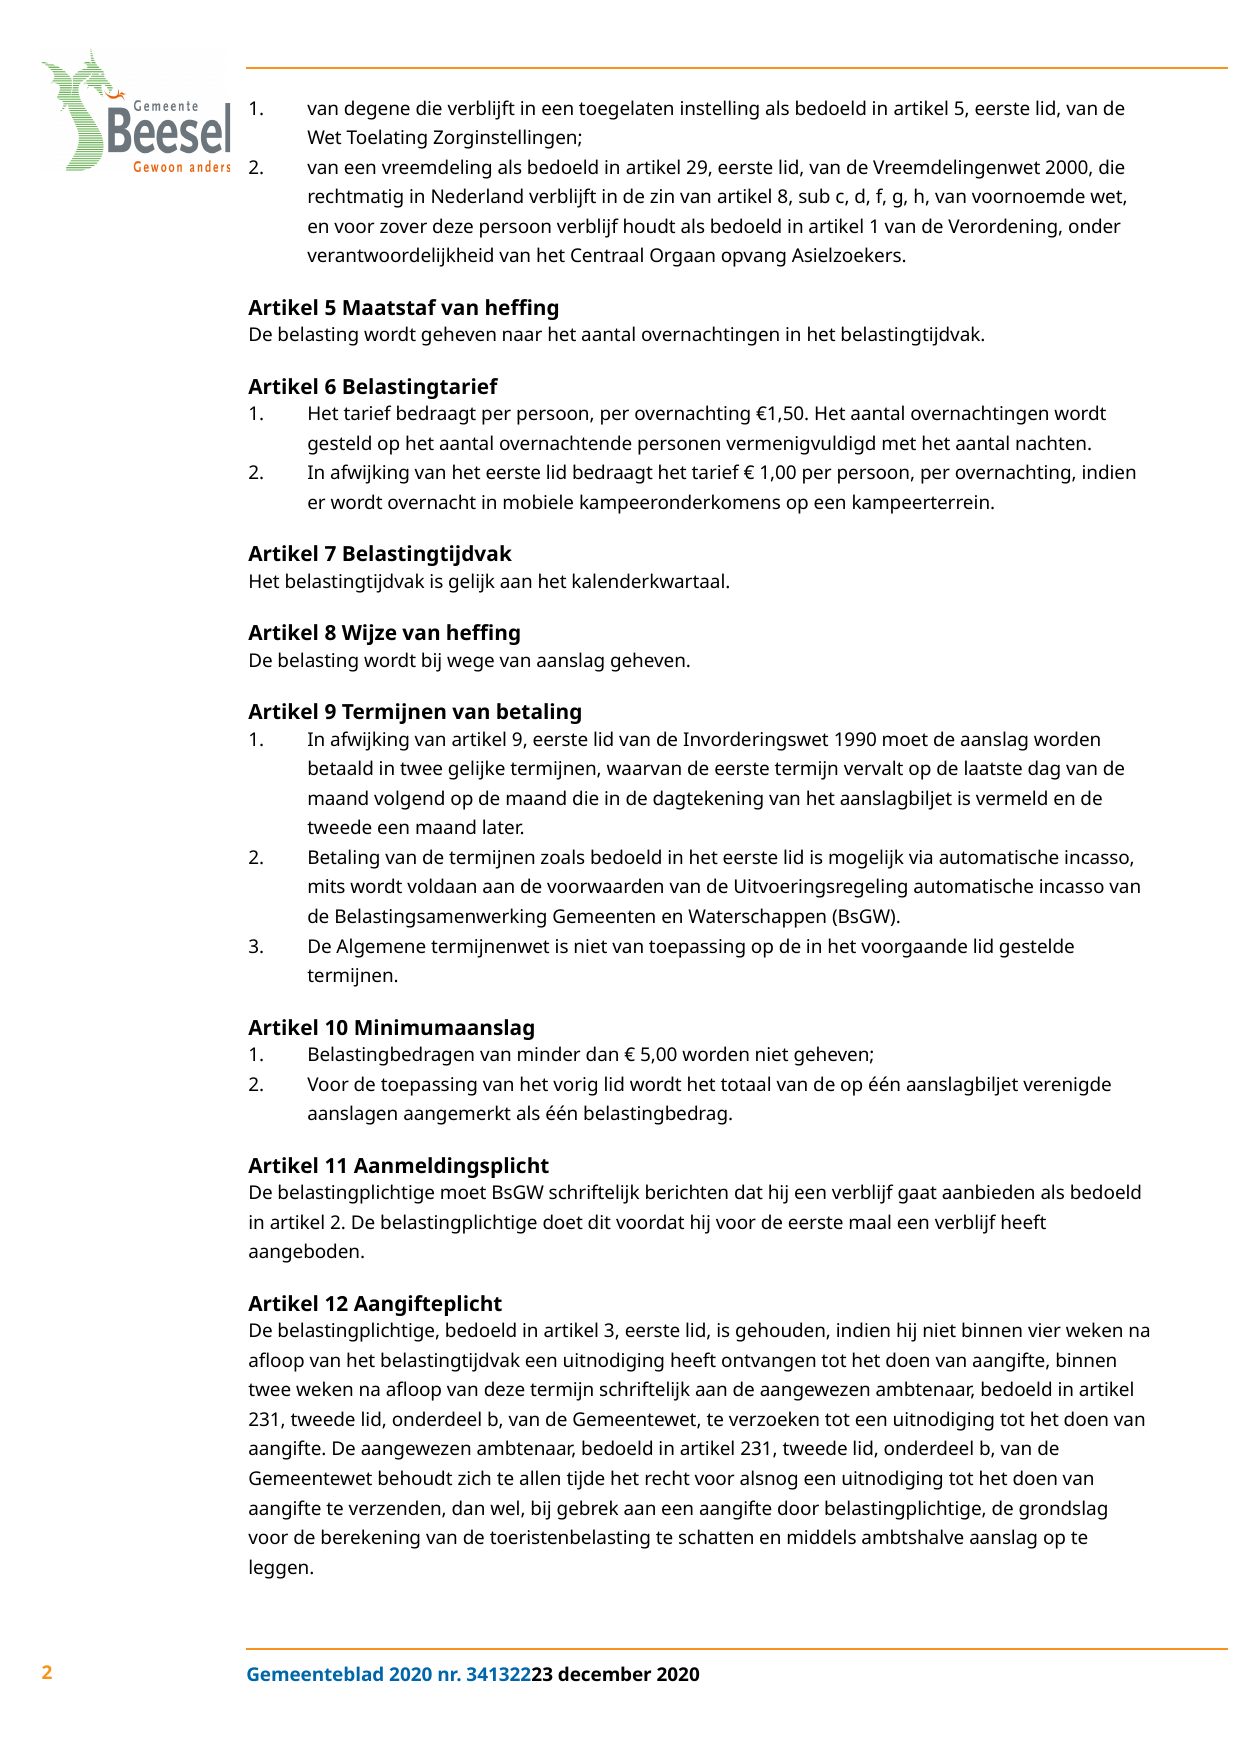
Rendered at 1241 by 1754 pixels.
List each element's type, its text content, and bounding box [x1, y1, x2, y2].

list Het tarief bedraagt per persoon, per overnachting €1,50. Het aantal overnachtingen wordt gesteld op het aantal overnachtende personen vermenigvuldigd met het aantal nachten. [248, 400, 1152, 456]
list van degene die verblijft in een toegelaten instelling als bedoeld in artikel 5, eerste lid, van de Wet Toelating Zorginstellingen; [248, 95, 1152, 150]
text Artikel 7 Belastingtijdvak [248, 539, 1152, 568]
text Artikel 12 Aangifteplicht [248, 1289, 1152, 1317]
picture [41, 47, 231, 172]
list In afwijking van artikel 9, eerste lid van de Invorderingswet 1990 moet de aanslag worden betaald in twee gelijke termijnen, waarvan de eerste termijn vervalt op de laatste dag van de maand volgend op de maand die in de dagtekening van het aanslagbiljet is vermeld en de tweede een maand later. [248, 726, 1152, 840]
text Het belastingtijdvak is gelijk aan het kalenderkwartaal. [248, 568, 1152, 594]
text De belastingplichtige moet BsGW schriftelijk berichten dat hij een verblijf gaat aanbieden als bedoeld in artikel 2. De belastingplichtige doet dit voordat hij voor de eerste maal een verblijf heeft aangeboden. [248, 1179, 1152, 1264]
text Artikel 5 Maatstaf van heffing [248, 293, 1152, 322]
list Belastingbedragen van minder dan € 5,00 worden niet geheven; [248, 1041, 1152, 1067]
list Betaling van de termijnen zoals bedoeld in het eerste lid is mogelijk via automatische incasso, mits wordt voldaan aan de voorwaarden van de Uitvoeringsregeling automatische incasso van de Belastingsamenwerking Gemeenten en Waterschappen (BsGW). [248, 844, 1152, 929]
list De Algemene termijnenwet is niet van toepassing op de in het voorgaande lid gestelde termijnen. [248, 933, 1152, 988]
text De belastingplichtige, bedoeld in artikel 3, eerste lid, is gehouden, indien hij niet binnen vier weken na afloop van het belastingtijdvak een uitnodiging heeft ontvangen tot het doen van aangifte, binnen twee weken na afloop van deze termijn schriftelijk aan de aangewezen ambtenaar, bedoeld in artikel 231, tweede lid, onderdeel b, van de Gemeentewet, te verzoeken tot een uitnodiging tot het doen van aangifte. De aangewezen ambtenaar, bedoeld in artikel 231, tweede lid, onderdeel b, van de Gemeentewet behoudt zich te allen tijde het recht voor alsnog een uitnodiging tot het doen van aangifte te verzenden, dan wel, bij gebrek aan een aangifte door belastingplichtige, de grondslag voor de berekening van de toeristenbelasting te schatten en middels ambtshalve aanslag op te leggen. [248, 1317, 1152, 1580]
text Artikel 8 Wijze van heffing [248, 618, 1152, 647]
text Artikel 10 Minimumaanslag [248, 1013, 1152, 1041]
list van een vreemdeling als bedoeld in artikel 29, eerste lid, van de Vreemdelingenwet 2000, die rechtmatig in Nederland verblijft in de zin van artikel 8, sub c, d, f, g, h, van voornoemde wet, en voor zover deze persoon verblijf houdt als bedoeld in artikel 1 van de Verordening, onder verantwoordelijkheid van het Centraal Orgaan opvang Asielzoekers. [248, 154, 1152, 268]
text Artikel 9 Termijnen van betaling [248, 697, 1152, 726]
list Voor de toepassing van het vorig lid wordt het totaal van de op één aanslagbiljet verenigde aanslagen aangemerkt als één belastingbedrag. [248, 1071, 1152, 1126]
list In afwijking van het eerste lid bedraagt het tarief € 1,00 per persoon, per overnachting, indien er wordt overnacht in mobiele kampeeronderkomens op een kampeerterrein. [248, 459, 1152, 515]
text De belasting wordt geheven naar het aantal overnachtingen in het belastingtijdvak. [248, 322, 1152, 347]
text De belasting wordt bij wege van aanslag geheven. [248, 647, 1152, 673]
text Artikel 6 Belastingtarief [248, 372, 1152, 400]
text Artikel 11 Aanmeldingsplicht [248, 1151, 1152, 1179]
